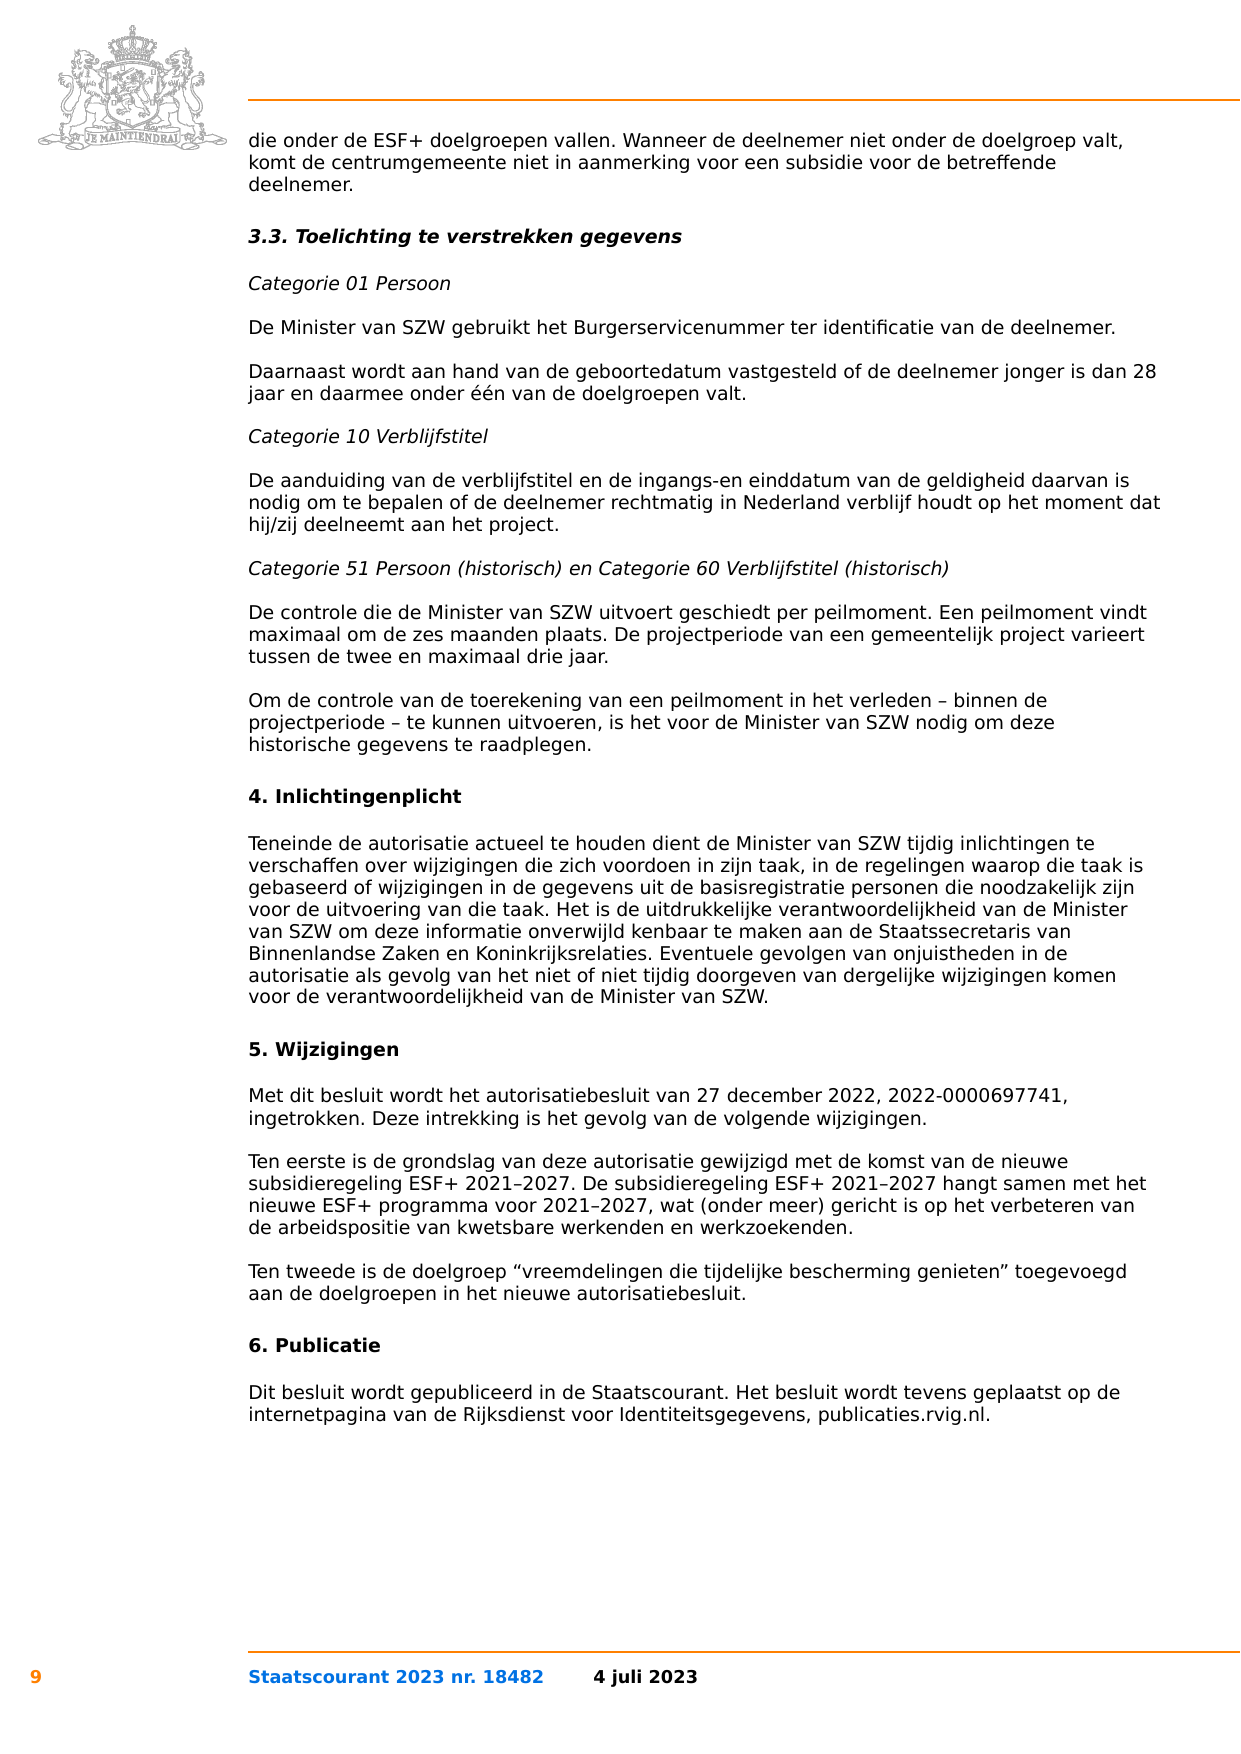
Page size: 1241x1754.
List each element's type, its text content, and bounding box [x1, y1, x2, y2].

subtitle 3.3. Toelichting te verstrekken gegevens [248, 226, 1163, 248]
subtitle Categorie 10 Verblijfstitel [248, 426, 1163, 448]
picture [38, 25, 227, 150]
text Teneinde de autorisatie actueel te houden dient de Minister van SZW tijdig inlichtingen te verschaffen over wijzigingen die zich voordoen in zijn taak, in de regelingen waarop die taak is gebaseerd of wijzigingen in de gegevens uit de basisregistratie personen die noodzakelijk zijn voor de uitvoering van die taak. Het is de uitdrukkelijke verantwoordelijkheid van de Minister van SZW om deze informatie onverwijld kenbaar te maken aan de Staatssecretaris van Binnenlandse Zaken en Koninkrijksrelaties. Eventuele gevolgen van onjuistheden in de autorisatie als gevolg van het niet of niet tijdig doorgeven van dergelijke wijzigingen komen voor de verantwoordelijkheid van de Minister van SZW. [248, 833, 1163, 1008]
subtitle 4. Inlichtingenplicht [248, 786, 1163, 808]
subtitle Categorie 51 Persoon (historisch) en Categorie 60 Verblijfstitel (historisch) [248, 558, 1163, 580]
subtitle 5. Wijzigingen [248, 1038, 1163, 1060]
text Daarnaast wordt aan hand van de geboortedatum vastgesteld of de deelnemer jonger is dan 28 jaar en daarmee onder één van de doelgroepen valt. [248, 361, 1163, 404]
text Dit besluit wordt gepubliceerd in de Staatscourant. Het besluit wordt tevens geplaatst op de internetpagina van de Rijksdienst voor Identiteitsgegevens, publicaties.rvig.nl. [248, 1382, 1163, 1426]
text Ten eerste is de grondslag van deze autorisatie gewijzigd met de komst van de nieuwe subsidieregeling ESF+ 2021–2027. De subsidieregeling ESF+ 2021–2027 hangt samen met het nieuwe ESF+ programma voor 2021–2027, wat (onder meer) gericht is op het verbeteren van de arbeidspositie van kwetsbare werkenden en werkzoekenden. [248, 1151, 1163, 1239]
text De Minister van SZW gebruikt het Burgerservicenummer ter identificatie van de deelnemer. [248, 317, 1163, 339]
subtitle Categorie 01 Persoon [248, 273, 1163, 295]
text Om de controle van de toerekening van een peilmoment in het verleden – binnen de projectperiode – te kunnen uitvoeren, is het voor de Minister van SZW nodig om deze historische gegevens te raadplegen. [248, 690, 1163, 756]
text Met dit besluit wordt het autorisatiebesluit van 27 december 2022, 2022-0000697741, ingetrokken. Deze intrekking is het gevolg van de volgende wijzigingen. [248, 1085, 1163, 1129]
subtitle 6. Publicatie [248, 1335, 1163, 1357]
text die onder de ESF+ doelgroepen vallen. Wanneer de deelnemer niet onder de doelgroep valt, komt de centrumgemeente niet in aanmerking voor een subsidie voor de betreffende deelnemer. [248, 130, 1163, 196]
text De aanduiding van de verblijfstitel en de ingangs-en einddatum van de geldigheid daarvan is nodig om te bepalen of de deelnemer rechtmatig in Nederland verblijf houdt op het moment dat hij/zij deelneemt aan het project. [248, 470, 1163, 536]
text De controle die de Minister van SZW uitvoert geschiedt per peilmoment. Een peilmoment vindt maximaal om de zes maanden plaats. De projectperiode van een gemeentelijk project varieert tussen de twee en maximaal drie jaar. [248, 602, 1163, 668]
text Ten tweede is de doelgroep “vreemdelingen die tijdelijke bescherming genieten” toegevoegd aan de doelgroepen in het nieuwe autorisatiebesluit. [248, 1261, 1163, 1305]
